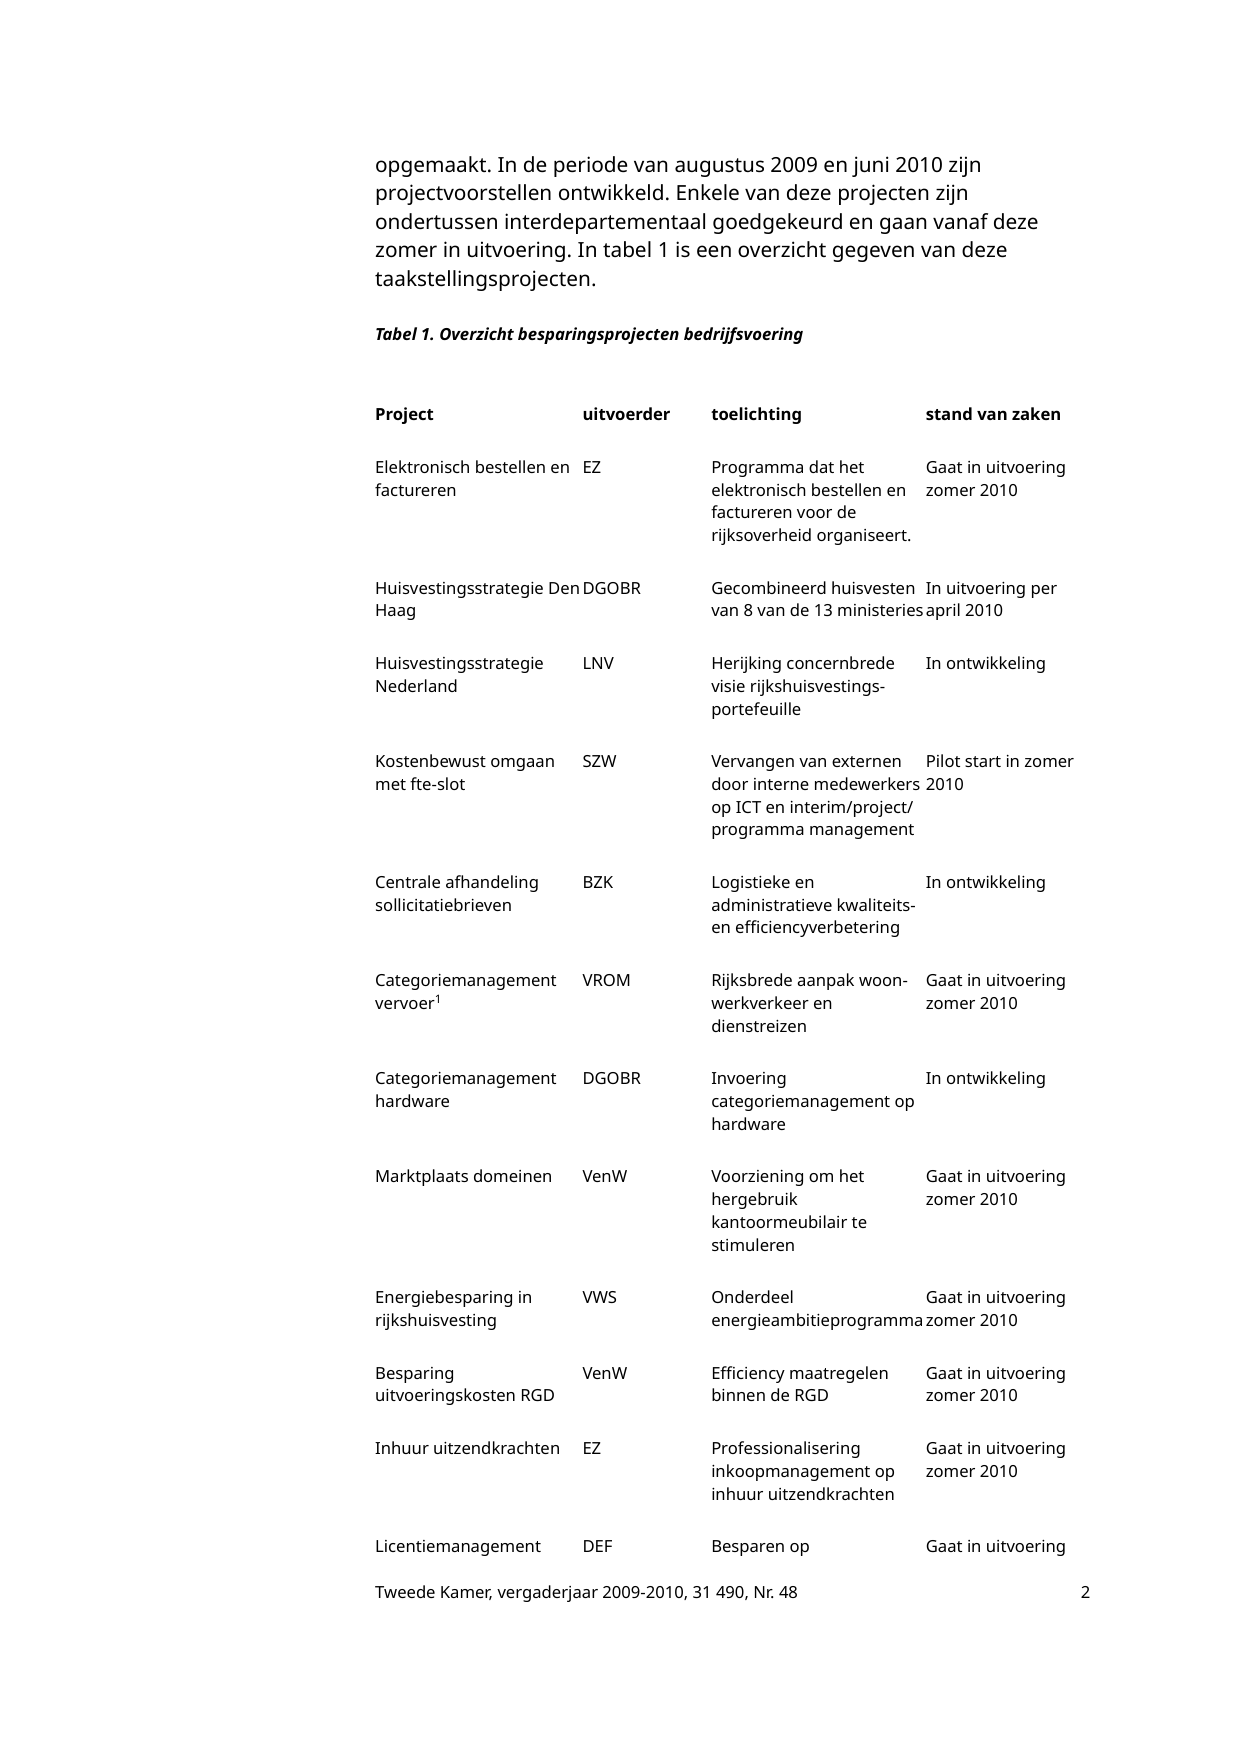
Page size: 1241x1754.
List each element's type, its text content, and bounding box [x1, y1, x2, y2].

table_cell Licentiemanagement [375, 1535, 582, 1558]
table_cell Pilot start in zomer 2010 [926, 750, 1090, 871]
table_cell DGOBR [582, 1067, 711, 1165]
table_cell Gaat in uitvoering zomer 2010 [926, 1286, 1090, 1361]
table_cell BZK [582, 871, 711, 969]
table_cell Professionalisering inkoopmanagement op inhuur uitzendkrachten [711, 1437, 926, 1535]
table_cell Gaat in uitvoering zomer 2010 [926, 969, 1090, 1067]
table_cell SZW [582, 750, 711, 871]
table_cell Energiebesparing in rijkshuisvesting [375, 1286, 582, 1361]
table_header uitvoerder [582, 403, 711, 456]
table_cell Centrale afhandeling sollicitatiebrieven [375, 871, 582, 969]
table_cell Rijksbrede aanpak woon-werkverkeer en dienstreizen [711, 969, 926, 1067]
table_cell Kostenbewust omgaan met fte-slot [375, 750, 582, 871]
table_header stand van zaken [926, 403, 1090, 456]
table_cell Gecombineerd huisvesten van 8 van de 13 ministeries [711, 576, 926, 652]
table_cell Besparing uitvoeringskosten RGD [375, 1361, 582, 1437]
text Tabel 1. Overzicht besparingsprojecten bedrijfsvoering [375, 322, 1090, 345]
table_cell Elektronisch bestellen en factureren [375, 456, 582, 576]
table_cell VWS [582, 1286, 711, 1361]
table_cell Herijking concernbrede visie rijkshuisvestings- portefeuille [711, 652, 926, 750]
table_cell VROM [582, 969, 711, 1067]
table_cell Gaat in uitvoering zomer 2010 [926, 1165, 1090, 1286]
table_cell Vervangen van externen door interne medewerkers op ICT en interim/project/ programma management [711, 750, 926, 871]
table_cell LNV [582, 652, 711, 750]
table_cell In ontwikkeling [926, 652, 1090, 750]
table_cell Gaat in uitvoering [926, 1535, 1090, 1558]
table_cell VenW [582, 1165, 711, 1286]
table_cell DGOBR [582, 576, 711, 652]
table_cell Programma dat het elektronisch bestellen en factureren voor de rijksoverheid organiseert. [711, 456, 926, 576]
table_cell Invoering categoriemanagement op hardware [711, 1067, 926, 1165]
table_cell Huisvestingsstrategie Nederland [375, 652, 582, 750]
table_cell Voorziening om het hergebruik kantoormeubilair te stimuleren [711, 1165, 926, 1286]
table_cell Categoriemanagement vervoer1 [375, 969, 582, 1067]
table_cell Marktplaats domeinen [375, 1165, 582, 1286]
table_cell VenW [582, 1361, 711, 1437]
table_cell Categoriemanagement hardware [375, 1067, 582, 1165]
table_cell Huisvestingsstrategie Den Haag [375, 576, 582, 652]
table_cell In ontwikkeling [926, 871, 1090, 969]
table_cell EZ [582, 1437, 711, 1535]
table_cell Gaat in uitvoering zomer 2010 [926, 1361, 1090, 1437]
table_cell Gaat in uitvoering zomer 2010 [926, 1437, 1090, 1535]
table_cell In ontwikkeling [926, 1067, 1090, 1165]
table_cell EZ [582, 456, 711, 576]
table_cell In uitvoering per april 2010 [926, 576, 1090, 652]
table_cell Inhuur uitzendkrachten [375, 1437, 582, 1535]
table_cell Gaat in uitvoering zomer 2010 [926, 456, 1090, 576]
table_cell Logistieke en administratieve kwaliteits- en efficiencyverbetering [711, 871, 926, 969]
table_cell Efficiency maatregelen binnen de RGD [711, 1361, 926, 1437]
table_header Project [375, 403, 582, 456]
table_cell Besparen op [711, 1535, 926, 1558]
table_header toelichting [711, 403, 926, 456]
table_cell Onderdeel energieambitieprogramma [711, 1286, 926, 1361]
table_cell DEF [582, 1535, 711, 1558]
text opgemaakt. In de periode van augustus 2009 en juni 2010 zijn projectvoorstellen ontwikkeld. Enkele van deze projecten zijn ondertussen interdepartementaal goedgekeurd en gaan vanaf deze zomer in uitvoering. In tabel 1 is een overzicht gegeven van deze taakstellingsprojecten. [375, 150, 1090, 292]
